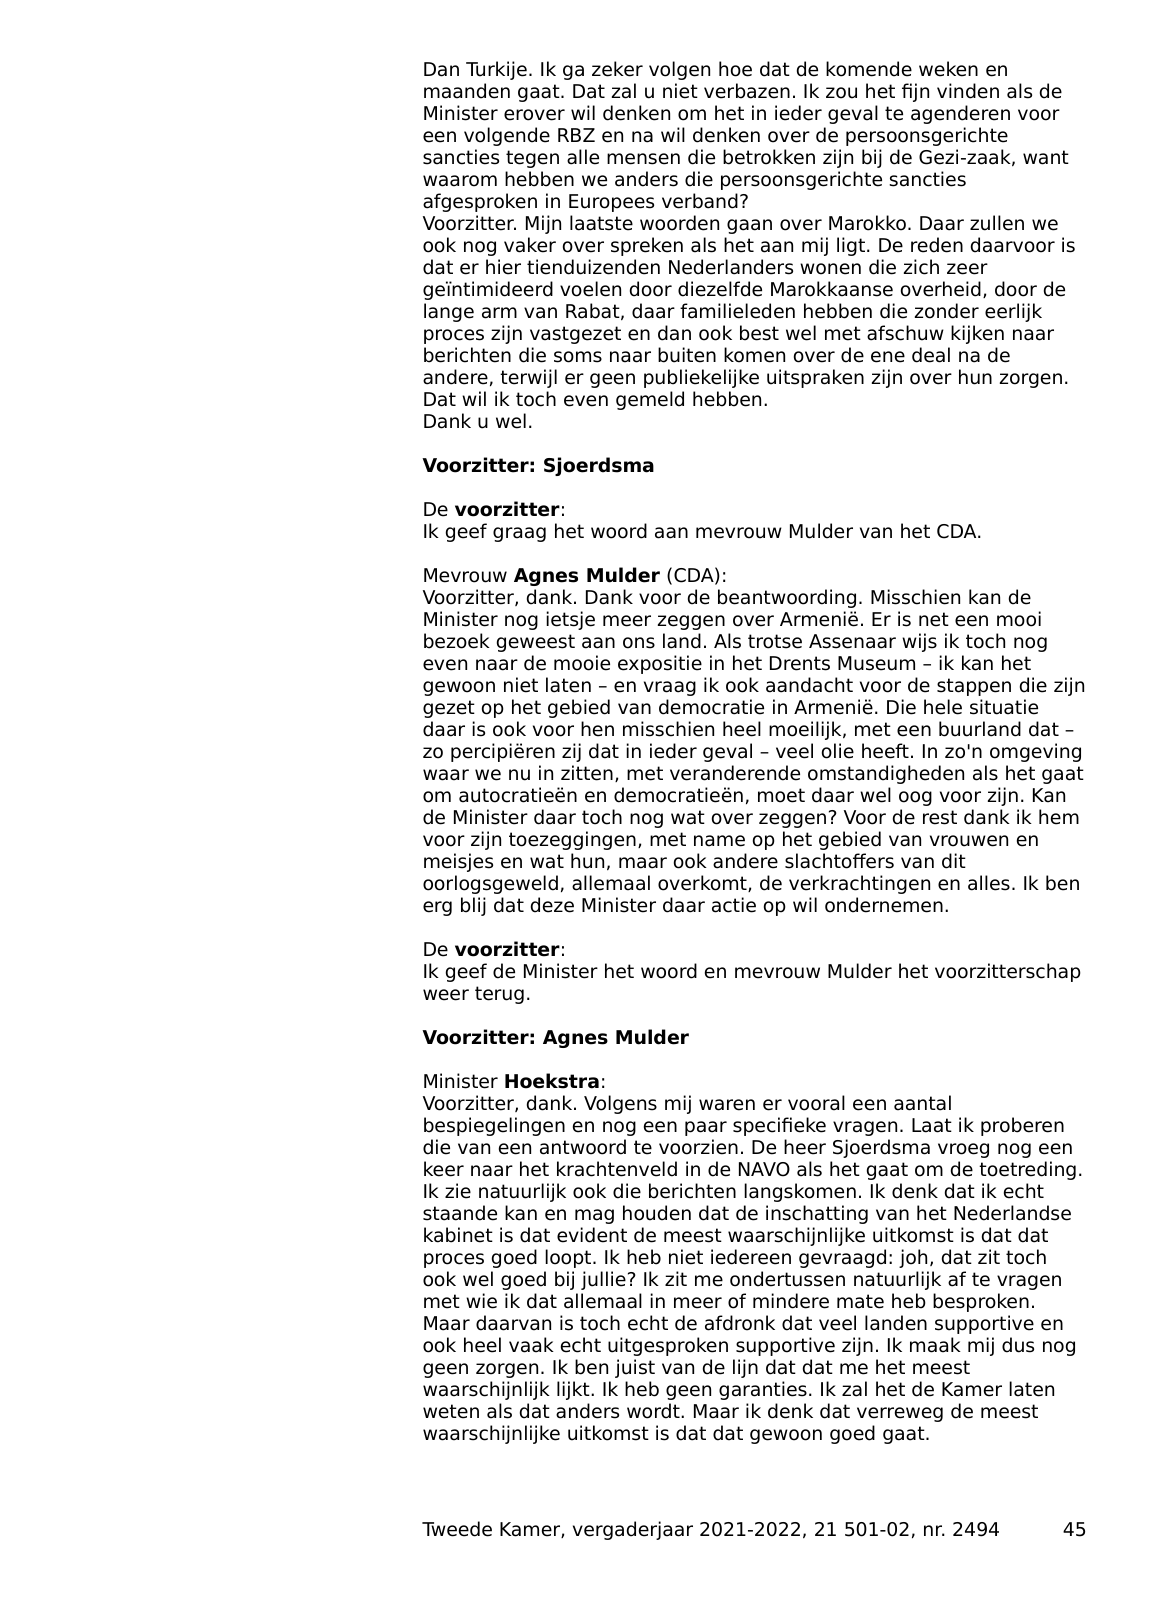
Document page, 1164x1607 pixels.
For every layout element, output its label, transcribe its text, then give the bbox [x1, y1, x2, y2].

text Ik geef graag het woord aan mevrouw Mulder van het CDA. [422, 521, 1087, 543]
text Minister Hoekstra: [422, 1071, 1087, 1093]
text Voorzitter. Mijn laatste woorden gaan over Marokko. Daar zullen we ook nog vaker over spreken als het aan mij ligt. De reden daarvoor is dat er hier tienduizenden Nederlanders wonen die zich zeer geïntimideerd voelen door diezelfde Marokkaanse overheid, door de lange arm van Rabat, daar familieleden hebben die zonder eerlijk proces zijn vastgezet en dan ook best wel met afschuw kijken naar berichten die soms naar buiten komen over de ene deal na de andere, terwijl er geen publiekelijke uitspraken zijn over hun zorgen. Dat wil ik toch even gemeld hebben. [422, 213, 1087, 411]
text Voorzitter, dank. Dank voor de beantwoording. Misschien kan de Minister nog ietsje meer zeggen over Armenië. Er is net een mooi bezoek geweest aan ons land. Als trotse Assenaar wijs ik toch nog even naar de mooie expositie in het Drents Museum – ik kan het gewoon niet laten – en vraag ik ook aandacht voor de stappen die zijn gezet op het gebied van democratie in Armenië. Die hele situatie daar is ook voor hen misschien heel moeilijk, met een buurland dat – zo percipiëren zij dat in ieder geval – veel olie heeft. In zo'n omgeving waar we nu in zitten, met veranderende omstandigheden als het gaat om autocratieën en democratieën, moet daar wel oog voor zijn. Kan de Minister daar toch nog wat over zeggen? Voor de rest dank ik hem voor zijn toezeggingen, met name op het gebied van vrouwen en meisjes en wat hun, maar ook andere slachtoffers van dit oorlogsgeweld, allemaal overkomt, de verkrachtingen en alles. Ik ben erg blij dat deze Minister daar actie op wil ondernemen. [422, 587, 1087, 917]
subtitle Voorzitter: Agnes Mulder [422, 1027, 1087, 1049]
subtitle Voorzitter: Sjoerdsma [422, 455, 1087, 477]
text Dank u wel. [422, 411, 1087, 433]
text De voorzitter: [422, 939, 1087, 961]
text Dan Turkije. Ik ga zeker volgen hoe dat de komende weken en maanden gaat. Dat zal u niet verbazen. Ik zou het fijn vinden als de Minister erover wil denken om het in ieder geval te agenderen voor een volgende RBZ en na wil denken over de persoonsgerichte sancties tegen alle mensen die betrokken zijn bij de Gezi-zaak, want waarom hebben we anders die persoonsgerichte sancties afgesproken in Europees verband? [422, 59, 1087, 213]
text Mevrouw Agnes Mulder (CDA): [422, 565, 1087, 587]
text Voorzitter, dank. Volgens mij waren er vooral een aantal bespiegelingen en nog een paar specifieke vragen. Laat ik proberen die van een antwoord te voorzien. De heer Sjoerdsma vroeg nog een keer naar het krachtenveld in de NAVO als het gaat om de toetreding. Ik zie natuurlijk ook die berichten langskomen. Ik denk dat ik echt staande kan en mag houden dat de inschatting van het Nederlandse kabinet is dat evident de meest waarschijnlijke uitkomst is dat dat proces goed loopt. Ik heb niet iedereen gevraagd: joh, dat zit toch ook wel goed bij jullie? Ik zit me ondertussen natuurlijk af te vragen met wie ik dat allemaal in meer of mindere mate heb besproken. Maar daarvan is toch echt de afdronk dat veel landen supportive en ook heel vaak echt uitgesproken supportive zijn. Ik maak mij dus nog geen zorgen. Ik ben juist van de lijn dat dat me het meest waarschijnlijk lijkt. Ik heb geen garanties. Ik zal het de Kamer laten weten als dat anders wordt. Maar ik denk dat verreweg de meest waarschijnlijke uitkomst is dat dat gewoon goed gaat. [422, 1093, 1087, 1445]
text Ik geef de Minister het woord en mevrouw Mulder het voorzitterschap weer terug. [422, 961, 1087, 1005]
text De voorzitter: [422, 499, 1087, 521]
